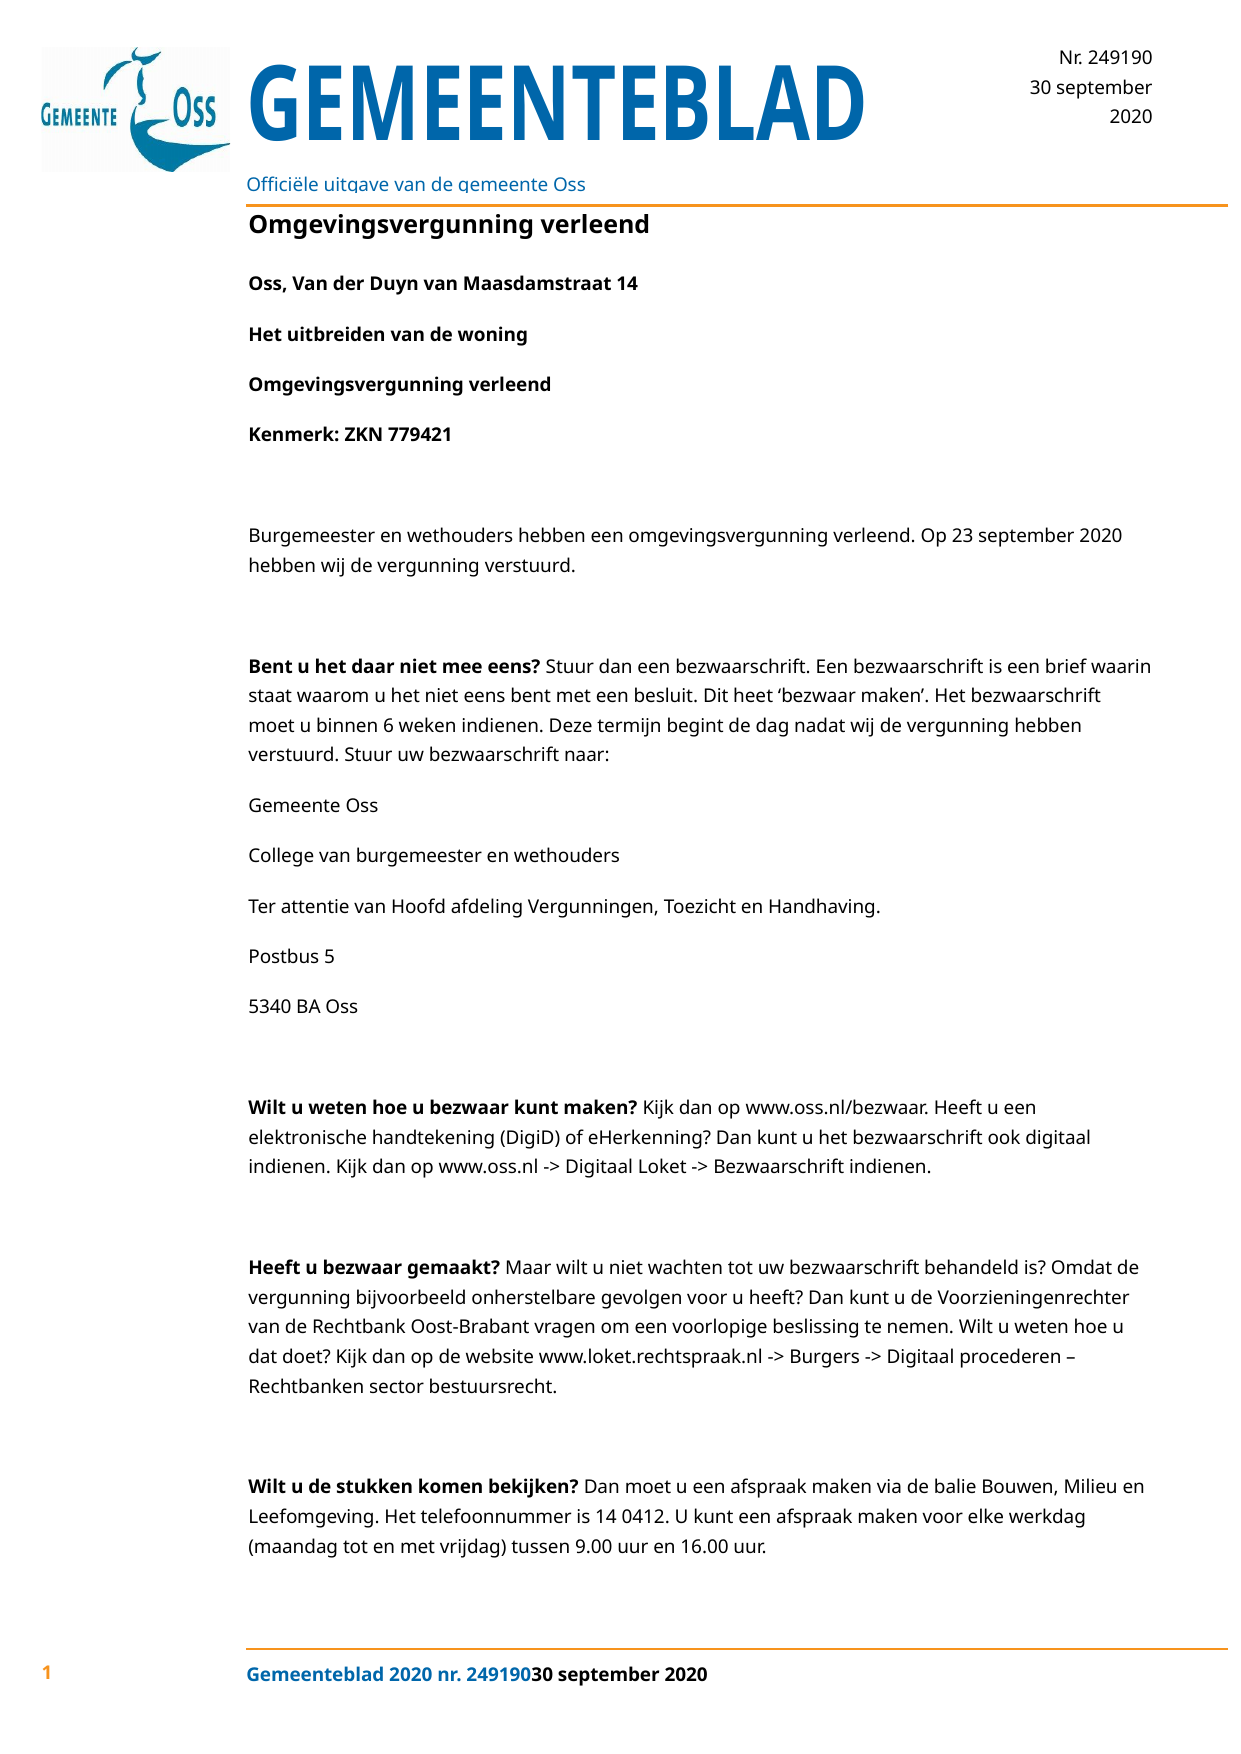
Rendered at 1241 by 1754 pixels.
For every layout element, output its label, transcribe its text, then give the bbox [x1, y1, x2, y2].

text Heeft u bezwaar gemaakt? Maar wilt u niet wachten tot uw bezwaarschrift behandeld is? Omdat de vergunning bijvoorbeeld onherstelbare gevolgen voor u heeft? Dan kunt u de Voorzieningenrechter van de Rechtbank Oost-Brabant vragen om een voorlopige beslissing te nemen. Wilt u weten hoe u dat doet? Kijk dan op de website www.loket.rechtspraak.nl -> Burgers -> Digitaal procederen – Rechtbanken sector bestuursrecht. [248, 1254, 1152, 1398]
text Ter attentie van Hoofd afdeling Vergunningen, Toezicht en Handhaving. [248, 893, 1152, 918]
text Oss, Van der Duyn van Maasdamstraat 14 [248, 270, 1152, 296]
text Gemeente Oss [248, 792, 1152, 818]
text Kenmerk: ZKN 779421 [248, 422, 1152, 447]
text 5340 BA Oss [248, 994, 1152, 1019]
text Het uitbreiden van de woning [248, 321, 1152, 346]
text Postbus 5 [248, 943, 1152, 969]
text Bent u het daar niet mee eens? Stuur dan een bezwaarschrift. Een bezwaarschrift is een brief waarin staat waarom u het niet eens bent met een besluit. Dit heet ‘bezwaar maken’. Het bezwaarschrift moet u binnen 6 weken indienen. Deze termijn begint de dag nadat wij de vergunning hebben verstuurd. Stuur uw bezwaarschrift naar: [248, 653, 1152, 767]
picture [41, 47, 231, 172]
text College van burgemeester en wethouders [248, 842, 1152, 868]
text Burgemeester en wethouders hebben een omgevingsvergunning verleend. Op 23 september 2020 hebben wij de vergunning verstuurd. [248, 522, 1152, 578]
text Wilt u weten hoe u bezwaar kunt maken? Kijk dan op www.oss.nl/bezwaar. Heeft u een elektronische handtekening (DigiD) of eHerkenning? Dan kunt u het bezwaarschrift ook digitaal indienen. Kijk dan op www.oss.nl -> Digitaal Loket -> Bezwaarschrift indienen. [248, 1094, 1152, 1179]
text Omgevingsvergunning verleend [248, 207, 1152, 241]
text Omgevingsvergunning verleend [248, 371, 1152, 397]
text Wilt u de stukken komen bekijken? Dan moet u een afspraak maken via de balie Bouwen, Milieu en Leefomgeving. Het telefoonnummer is 14 0412. U kunt een afspraak maken voor elke werkdag (maandag tot en met vrijdag) tussen 9.00 uur en 16.00 uur. [248, 1474, 1152, 1558]
